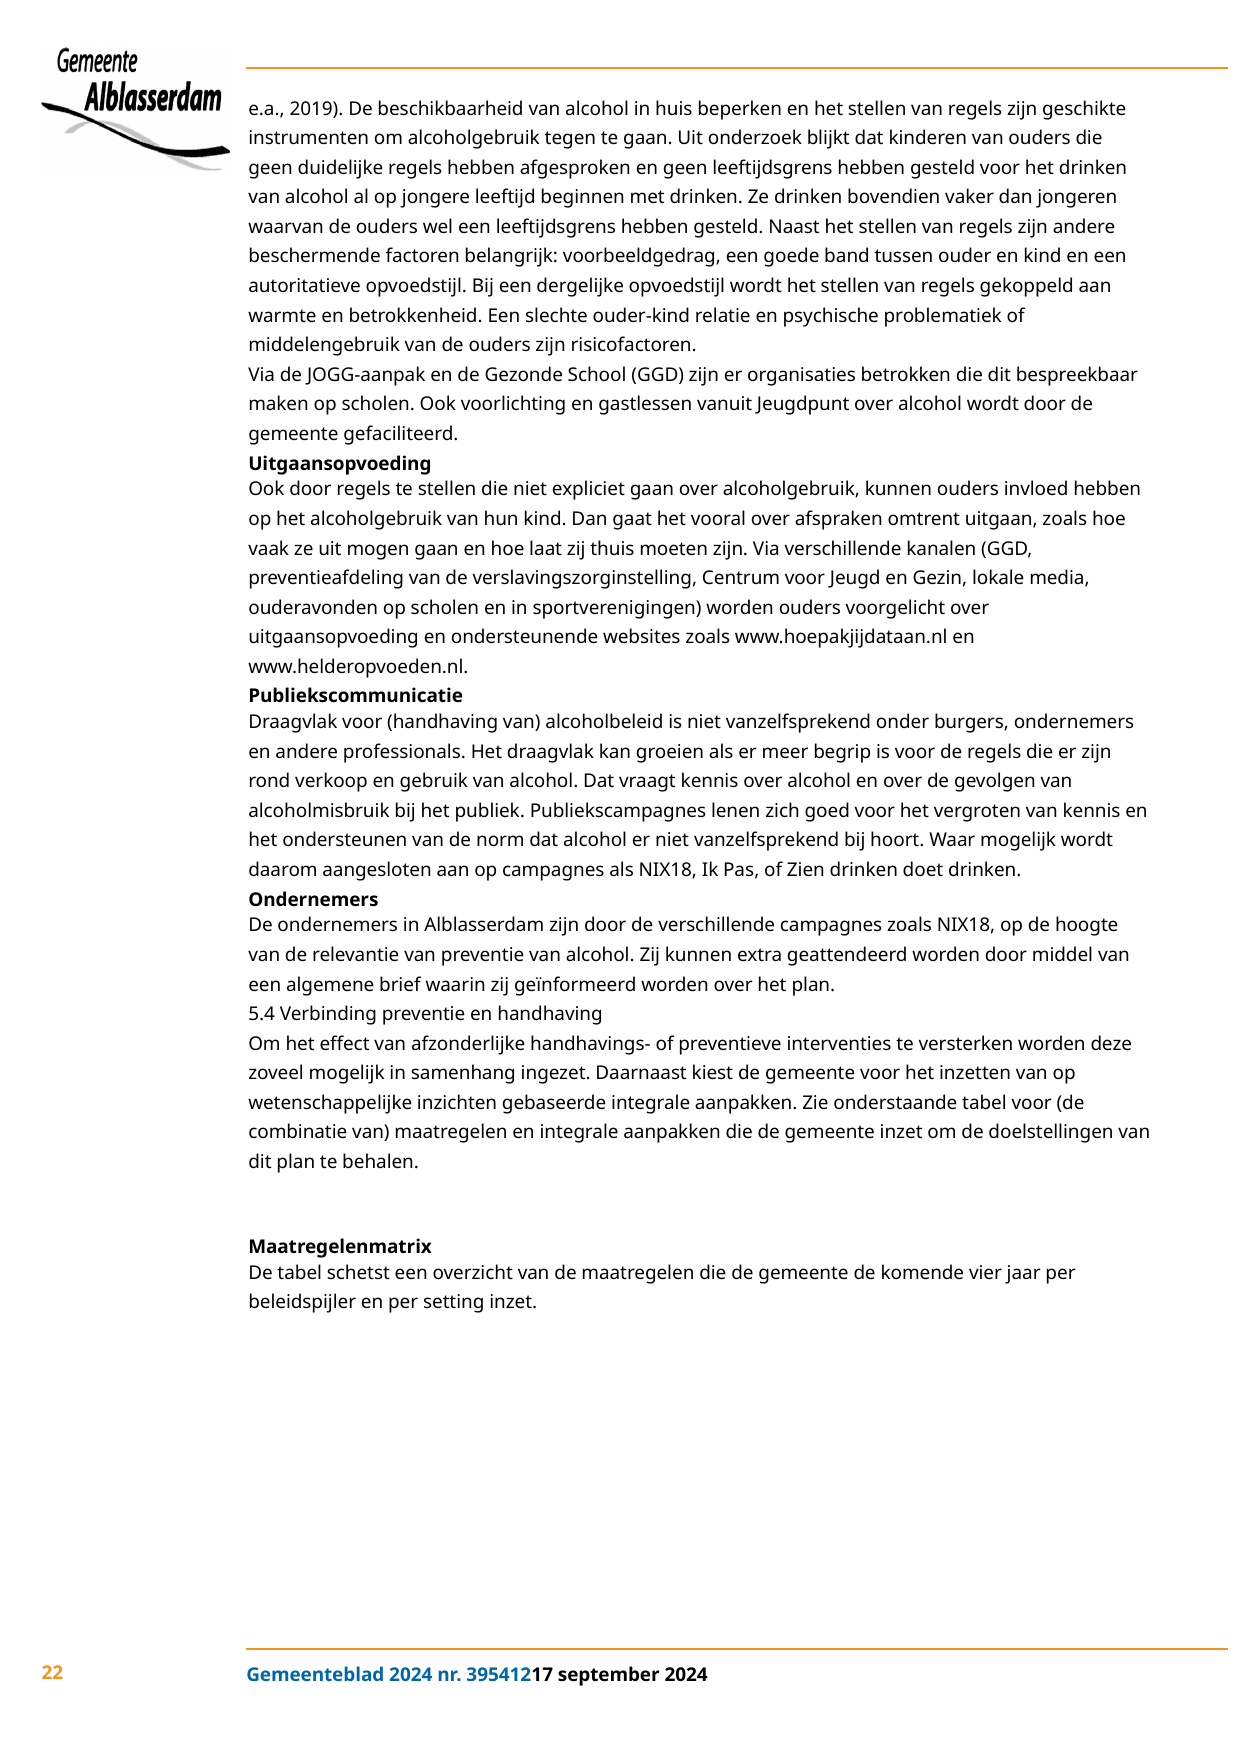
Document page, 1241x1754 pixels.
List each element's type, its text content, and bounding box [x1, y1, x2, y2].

text Uitgaansopvoeding [248, 450, 1152, 476]
picture [41, 47, 231, 172]
text Publiekscommunicatie [248, 683, 1152, 708]
text Om het effect van afzonderlijke handhavings- of preventieve interventies te versterken worden deze zoveel mogelijk in samenhang ingezet. Daarnaast kiest de gemeente voor het inzetten van op wetenschappelijke inzichten gebaseerde integrale aanpakken. Zie onderstaande tabel voor (de combinatie van) maatregelen en integrale aanpakken die de gemeente inzet om de doelstellingen van dit plan te behalen. [248, 1030, 1152, 1174]
text 5.4 Verbinding preventie en handhaving [248, 1000, 1152, 1026]
text Via de JOGG-aanpak en de Gezonde School (GGD) zijn er organisaties betrokken die dit bespreekbaar maken op scholen. Ook voorlichting en gastlessen vanuit Jeugdpunt over alcohol wordt door de gemeente gefaciliteerd. [248, 361, 1152, 446]
text Draagvlak voor (handhaving van) alcoholbeleid is niet vanzelfsprekend onder burgers, ondernemers en andere professionals. Het draagvlak kan groeien als er meer begrip is voor de regels die er zijn rond verkoop en gebruik van alcohol. Dat vraagt kennis over alcohol en over de gevolgen van alcoholmisbruik bij het publiek. Publiekscampagnes lenen zich goed voor het vergroten van kennis en het ondersteunen van de norm dat alcohol er niet vanzelfsprekend bij hoort. Waar mogelijk wordt daarom aangesloten aan op campagnes als NIX18, Ik Pas, of Zien drinken doet drinken. [248, 708, 1152, 882]
text Ook door regels te stellen die niet expliciet gaan over alcoholgebruik, kunnen ouders invloed hebben op het alcoholgebruik van hun kind. Dan gaat het vooral over afspraken omtrent uitgaan, zoals hoe vaak ze uit mogen gaan en hoe laat zij thuis moeten zijn. Via verschillende kanalen (GGD, preventieafdeling van de verslavingszorginstelling, Centrum voor Jeugd en Gezin, lokale media, ouderavonden op scholen en in sportverenigingen) worden ouders voorgelicht over uitgaansopvoeding en ondersteunende websites zoals www.hoepakjijdataan.nl en www.helderopvoeden.nl. [248, 476, 1152, 679]
text e.a., 2019). De beschikbaarheid van alcohol in huis beperken en het stellen van regels zijn geschikte instrumenten om alcoholgebruik tegen te gaan. Uit onderzoek blijkt dat kinderen van ouders die geen duidelijke regels hebben afgesproken en geen leeftijdsgrens hebben gesteld voor het drinken van alcohol al op jongere leeftijd beginnen met drinken. Ze drinken bovendien vaker dan jongeren waarvan de ouders wel een leeftijdsgrens hebben gesteld. Naast het stellen van regels zijn andere beschermende factoren belangrijk: voorbeeldgedrag, een goede band tussen ouder en kind en een autoritatieve opvoedstijl. Bij een dergelijke opvoedstijl wordt het stellen van regels gekoppeld aan warmte en betrokkenheid. Een slechte ouder-kind relatie en psychische problematiek of middelengebruik van de ouders zijn risicofactoren. [248, 95, 1152, 357]
text De ondernemers in Alblasserdam zijn door de verschillende campagnes zoals NIX18, op de hoogte van de relevantie van preventie van alcohol. Zij kunnen extra geattendeerd worden door middel van een algemene brief waarin zij geïnformeerd worden over het plan. [248, 912, 1152, 996]
text Ondernemers [248, 886, 1152, 912]
text De tabel schetst een overzicht van de maatregelen die de gemeente de komende vier jaar per beleidspijler en per setting inzet. [248, 1259, 1152, 1314]
text Maatregelenmatrix [248, 1233, 1152, 1259]
